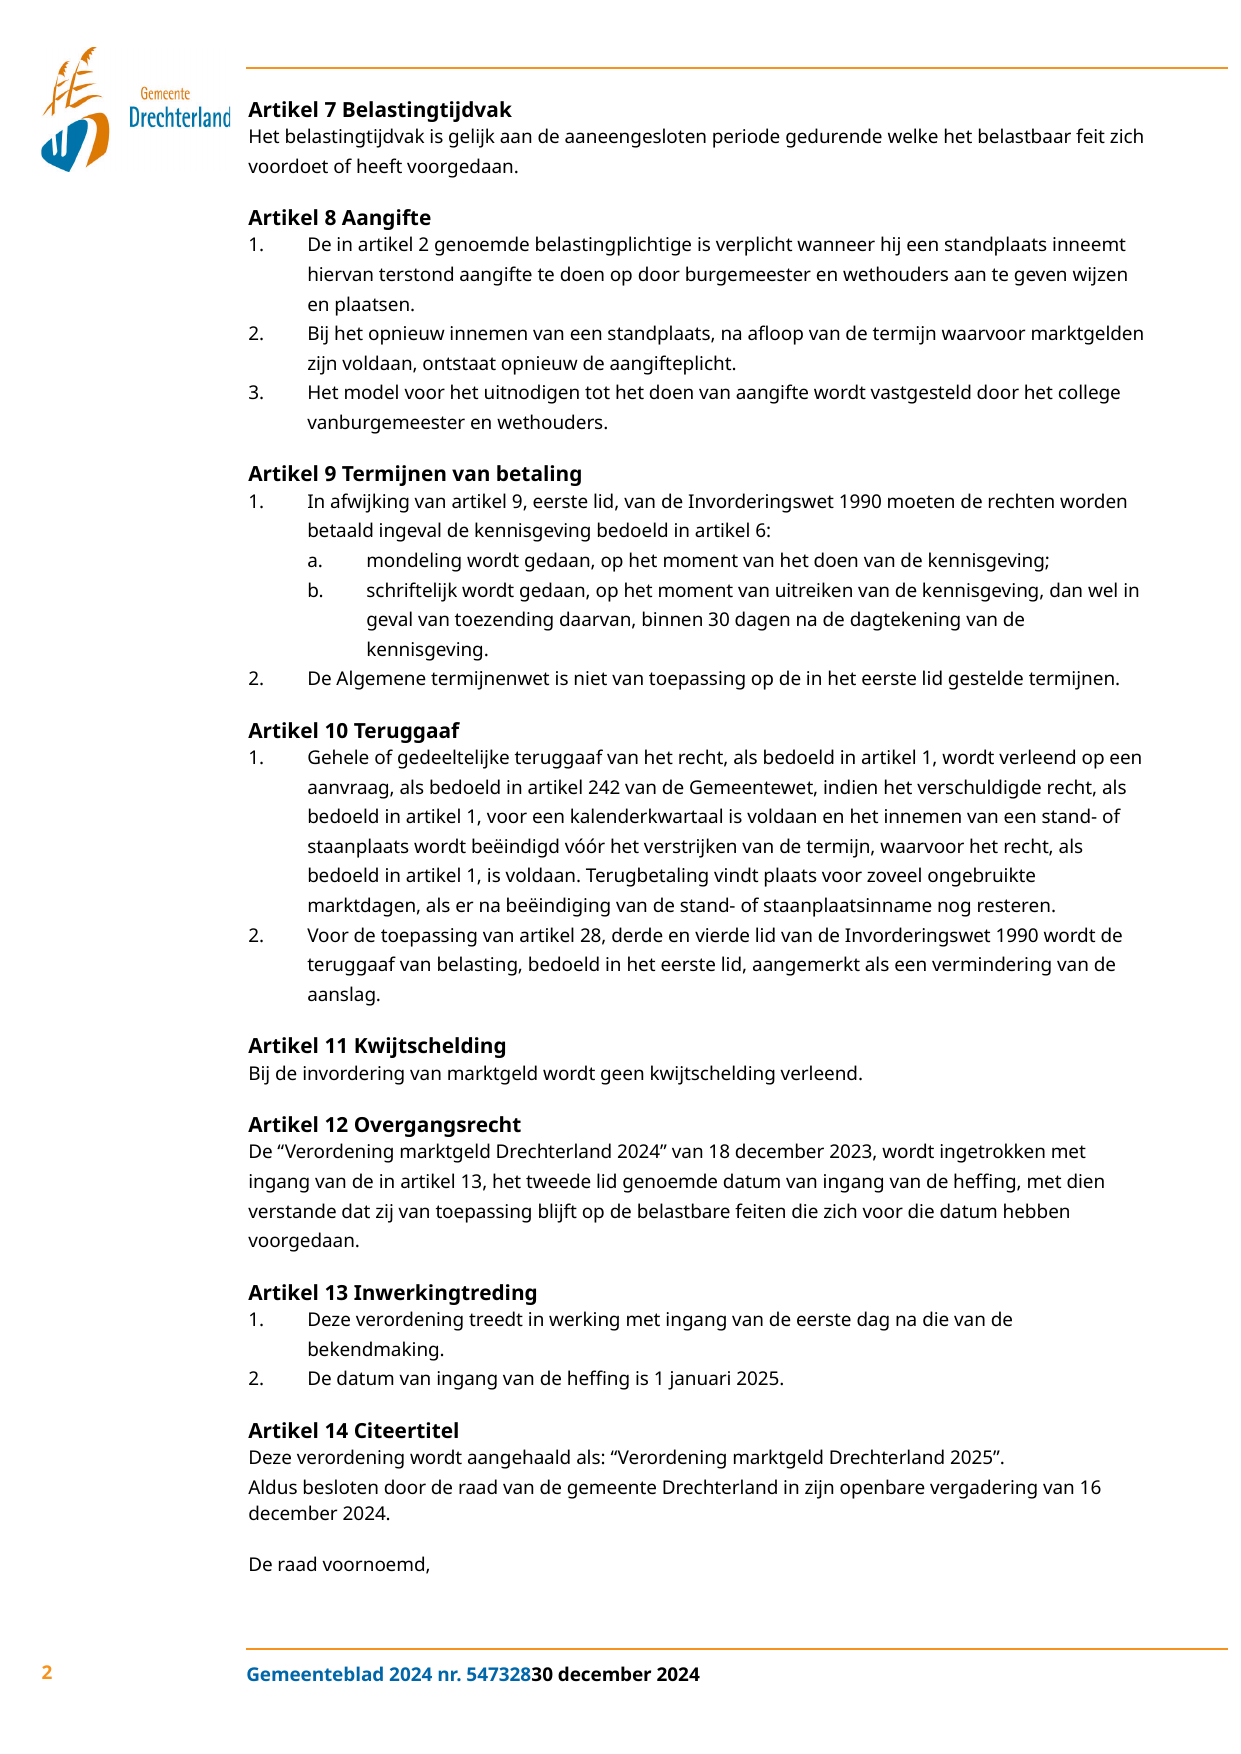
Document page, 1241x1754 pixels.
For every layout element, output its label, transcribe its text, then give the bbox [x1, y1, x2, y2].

text Artikel 8 Aangifte [248, 203, 1152, 232]
list Het model voor het uitnodigen tot het doen van aangifte wordt vastgesteld door het college vanburgemeester en wethouders. [248, 379, 1152, 435]
list schriftelijk wordt gedaan, op het moment van uitreiken van de kennisgeving, dan wel in geval van toezending daarvan, binnen 30 dagen na de dagtekening van de kennisgeving. [307, 577, 1152, 662]
list De Algemene termijnenwet is niet van toepassing op de in het eerste lid gestelde termijnen. [248, 666, 1152, 691]
list De in artikel 2 genoemde belastingplichtige is verplicht wanneer hij een standplaats inneemt hiervan terstond aangifte te doen op door burgemeester en wethouders aan te geven wijzen en plaatsen. [248, 232, 1152, 317]
text Artikel 11 Kwijtschelding [248, 1031, 1152, 1060]
list In afwijking van artikel 9, eerste lid, van de Invorderingswet 1990 moeten de rechten worden betaald ingeval de kennisgeving bedoeld in artikel 6: [248, 488, 1152, 543]
text Artikel 9 Termijnen van betaling [248, 459, 1152, 488]
list Bij het opnieuw innemen van een standplaats, na afloop van de termijn waarvoor marktgelden zijn voldaan, ontstaat opnieuw de aangifteplicht. [248, 320, 1152, 376]
text Artikel 10 Teruggaaf [248, 716, 1152, 744]
picture [41, 47, 231, 172]
text De “Verordening marktgeld Drechterland 2024” van 18 december 2023, wordt ingetrokken met ingang van de in artikel 13, het tweede lid genoemde datum van ingang van de heffing, met dien verstande dat zij van toepassing blijft op de belastbare feiten die zich voor die datum hebben voorgedaan. [248, 1139, 1152, 1253]
picture [226, 115, 231, 124]
text Bij de invordering van marktgeld wordt geen kwijtschelding verleend. [248, 1060, 1152, 1086]
picture [41, 158, 64, 172]
list De datum van ingang van de heffing is 1 januari 2025. [248, 1366, 1152, 1391]
text De raad voornoemd, [248, 1551, 1152, 1577]
list Gehele of gedeeltelijke teruggaaf van het recht, als bedoeld in artikel 1, wordt verleend op een aanvraag, als bedoeld in artikel 242 van de Gemeentewet, indien het verschuldigde recht, als bedoeld in artikel 1, voor een kalenderkwartaal is voldaan en het innemen van een stand- of staanplaats wordt beëindigd vóór het verstrijken van de termijn, waarvoor het recht, als bedoeld in artikel 1, is voldaan. Terugbetaling vindt plaats voor zoveel ongebruikte marktdagen, als er na beëindiging van de stand- of staanplaatsinname nog resteren. [248, 744, 1152, 918]
list mondeling wordt gedaan, op het moment van het doen van de kennisgeving; [307, 547, 1152, 573]
list Deze verordening treedt in werking met ingang van de eerste dag na die van de bekendmaking. [248, 1306, 1152, 1362]
text Artikel 7 Belastingtijdvak [248, 95, 1152, 123]
text Het belastingtijdvak is gelijk aan de aaneengesloten periode gedurende welke het belastbaar feit zich voordoet of heeft voorgedaan. [248, 123, 1152, 178]
text Aldus besloten door de raad van de gemeente Drechterland in zijn openbare vergadering van 16 december 2024. [248, 1474, 1152, 1525]
text Deze verordening wordt aangehaald als: “Verordening marktgeld Drechterland 2025”. [248, 1444, 1152, 1470]
list Voor de toepassing van artikel 28, derde en vierde lid van de Invorderingswet 1990 wordt de teruggaaf van belasting, bedoeld in het eerste lid, aangemerkt als een vermindering van de aanslag. [248, 922, 1152, 1007]
text Artikel 13 Inwerkingtreding [248, 1278, 1152, 1306]
text Artikel 12 Overgangsrecht [248, 1110, 1152, 1139]
text Artikel 14 Citeertitel [248, 1416, 1152, 1444]
